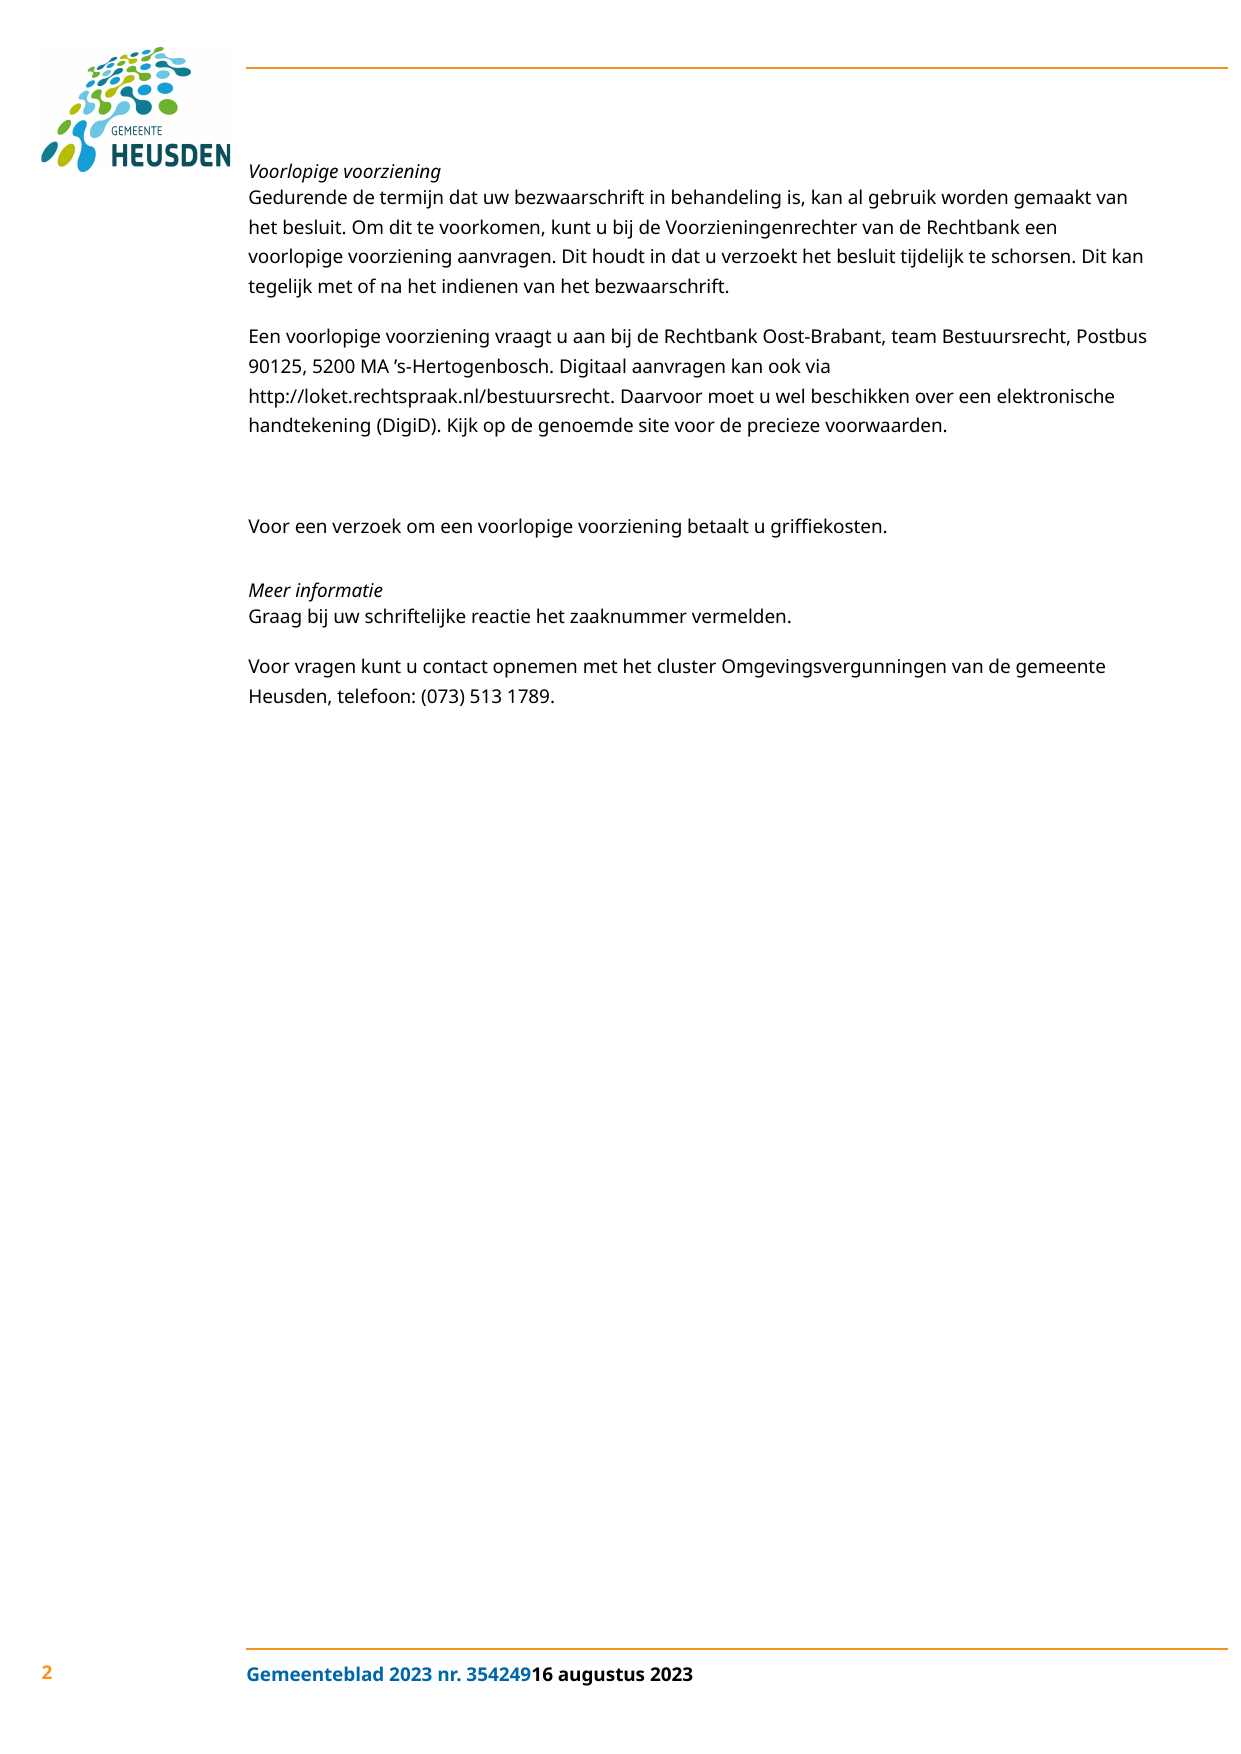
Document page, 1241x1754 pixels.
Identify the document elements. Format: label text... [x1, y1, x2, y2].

picture [41, 47, 231, 172]
text Graag bij uw schriftelijke reactie het zaaknummer vermelden. [248, 603, 1152, 629]
text Voor een verzoek om een voorlopige voorziening betaalt u griffiekosten. [248, 513, 1152, 539]
text Voor vragen kunt u contact opnemen met het cluster Omgevingsvergunningen van de gemeente Heusden, telefoon: (073) 513 1789. [248, 653, 1152, 709]
text Gedurende de termijn dat uw bezwaarschrift in behandeling is, kan al gebruik worden gemaakt van het besluit. Om dit te voorkomen, kunt u bij de Voorzieningenrechter van de Rechtbank een voorlopige voorziening aanvragen. Dit houdt in dat u verzoekt het besluit tijdelijk te schorsen. Dit kan tegelijk met of na het indienen van het bezwaarschrift. [248, 184, 1152, 299]
text Een voorlopige voorziening vraagt u aan bij de Rechtbank Oost-Brabant, team Bestuursrecht, Postbus 90125, 5200 MA ’s-Hertogenbosch. Digitaal aanvragen kan ook via http://loket.rechtspraak.nl/bestuursrecht. Daarvoor moet u wel beschikken over een elektronische handtekening (DigiD). Kijk op de genoemde site voor de precieze voorwaarden. [248, 324, 1152, 438]
text Voorlopige voorziening [248, 159, 1152, 184]
text Meer informatie [248, 577, 1152, 603]
